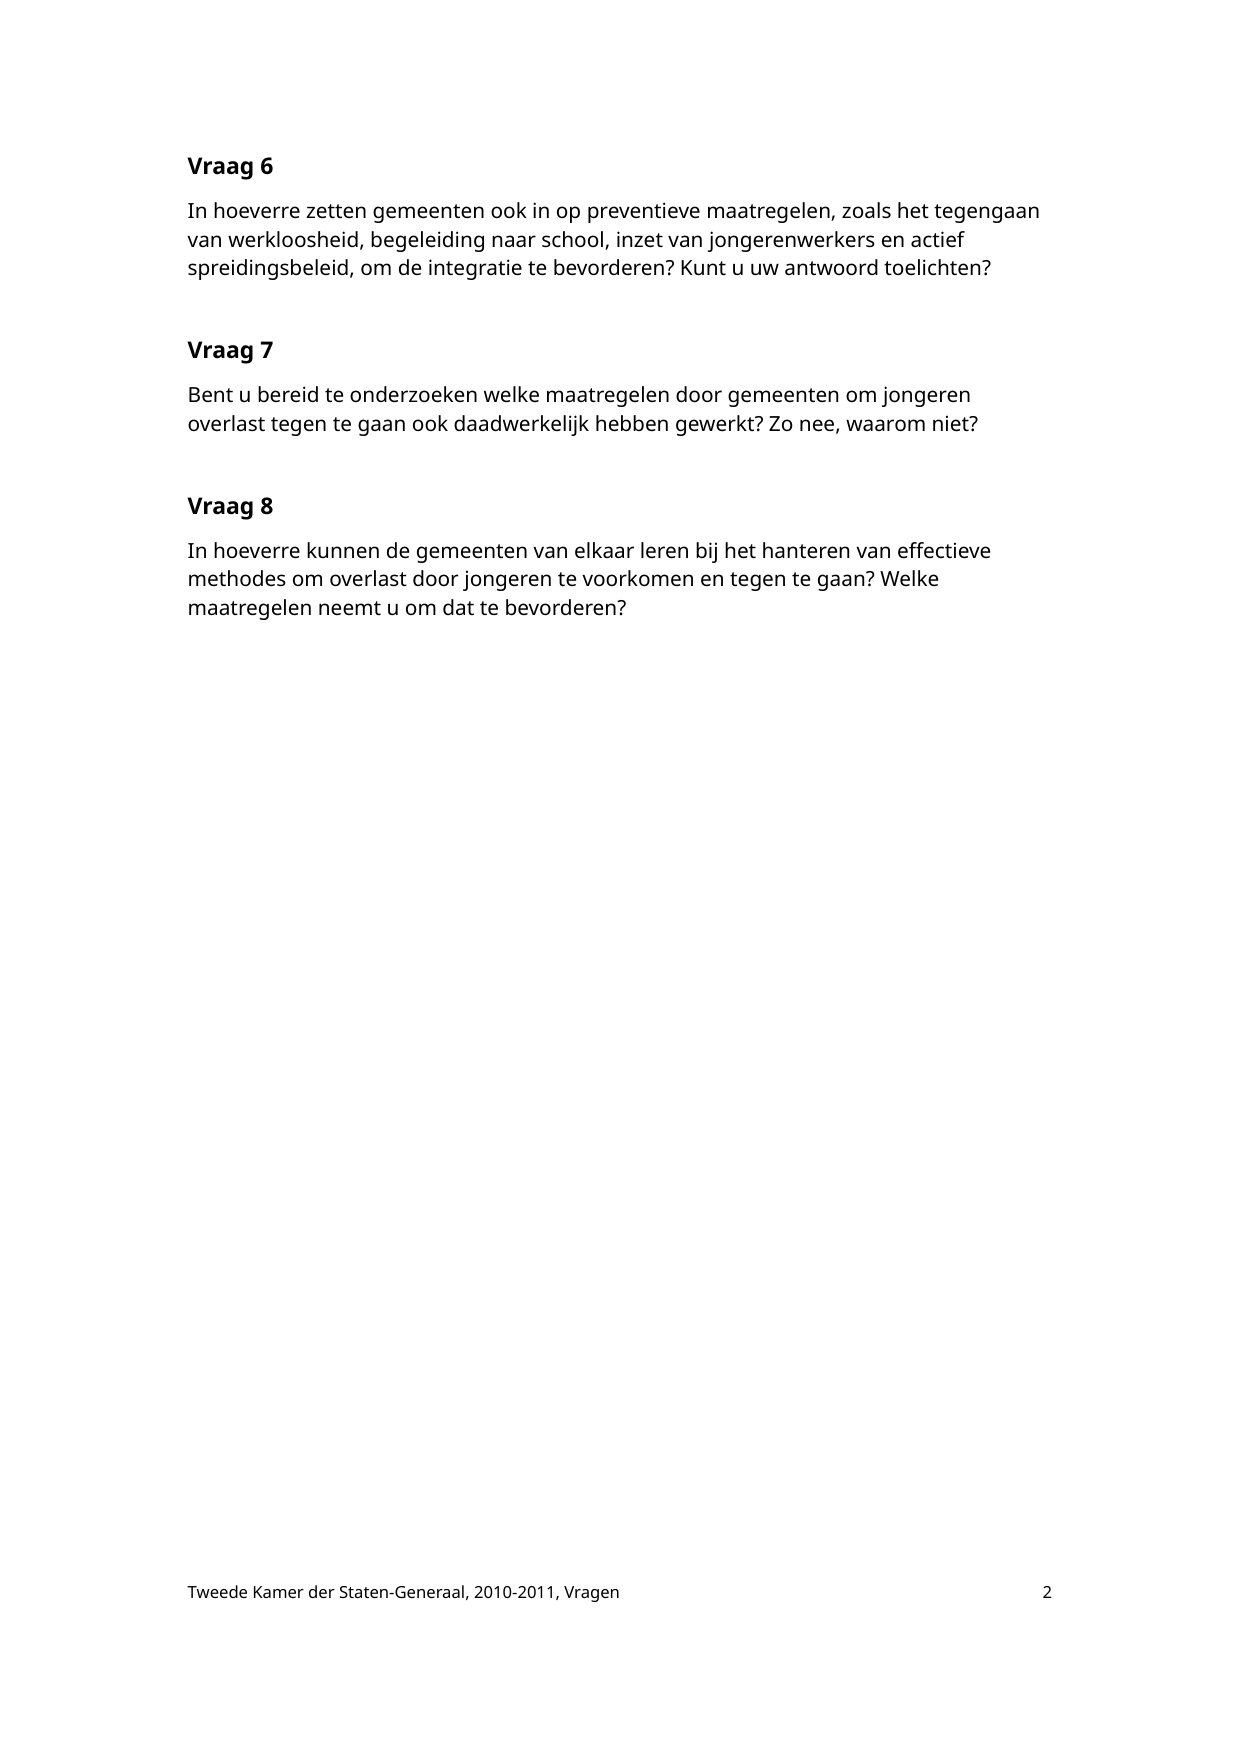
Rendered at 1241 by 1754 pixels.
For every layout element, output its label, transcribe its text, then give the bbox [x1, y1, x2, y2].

text In hoeverre kunnen de gemeenten van elkaar leren bij het hanteren van effectieve methodes om overlast door jongeren te voorkomen en tegen te gaan? Welke maatregelen neemt u om dat te bevorderen? [187, 536, 1053, 621]
subtitle Vraag 6 [187, 150, 1053, 181]
text Bent u bereid te onderzoeken welke maatregelen door gemeenten om jongeren overlast tegen te gaan ook daadwerkelijk hebben gewerkt? Zo nee, waarom niet? [187, 380, 1053, 437]
subtitle Vraag 8 [187, 490, 1053, 521]
subtitle Vraag 7 [187, 334, 1053, 365]
text In hoeverre zetten gemeenten ook in op preventieve maatregelen, zoals het tegengaan van werkloosheid, begeleiding naar school, inzet van jongerenwerkers en actief spreidingsbeleid, om de integratie te bevorderen? Kunt u uw antwoord toelichten? [187, 196, 1053, 282]
